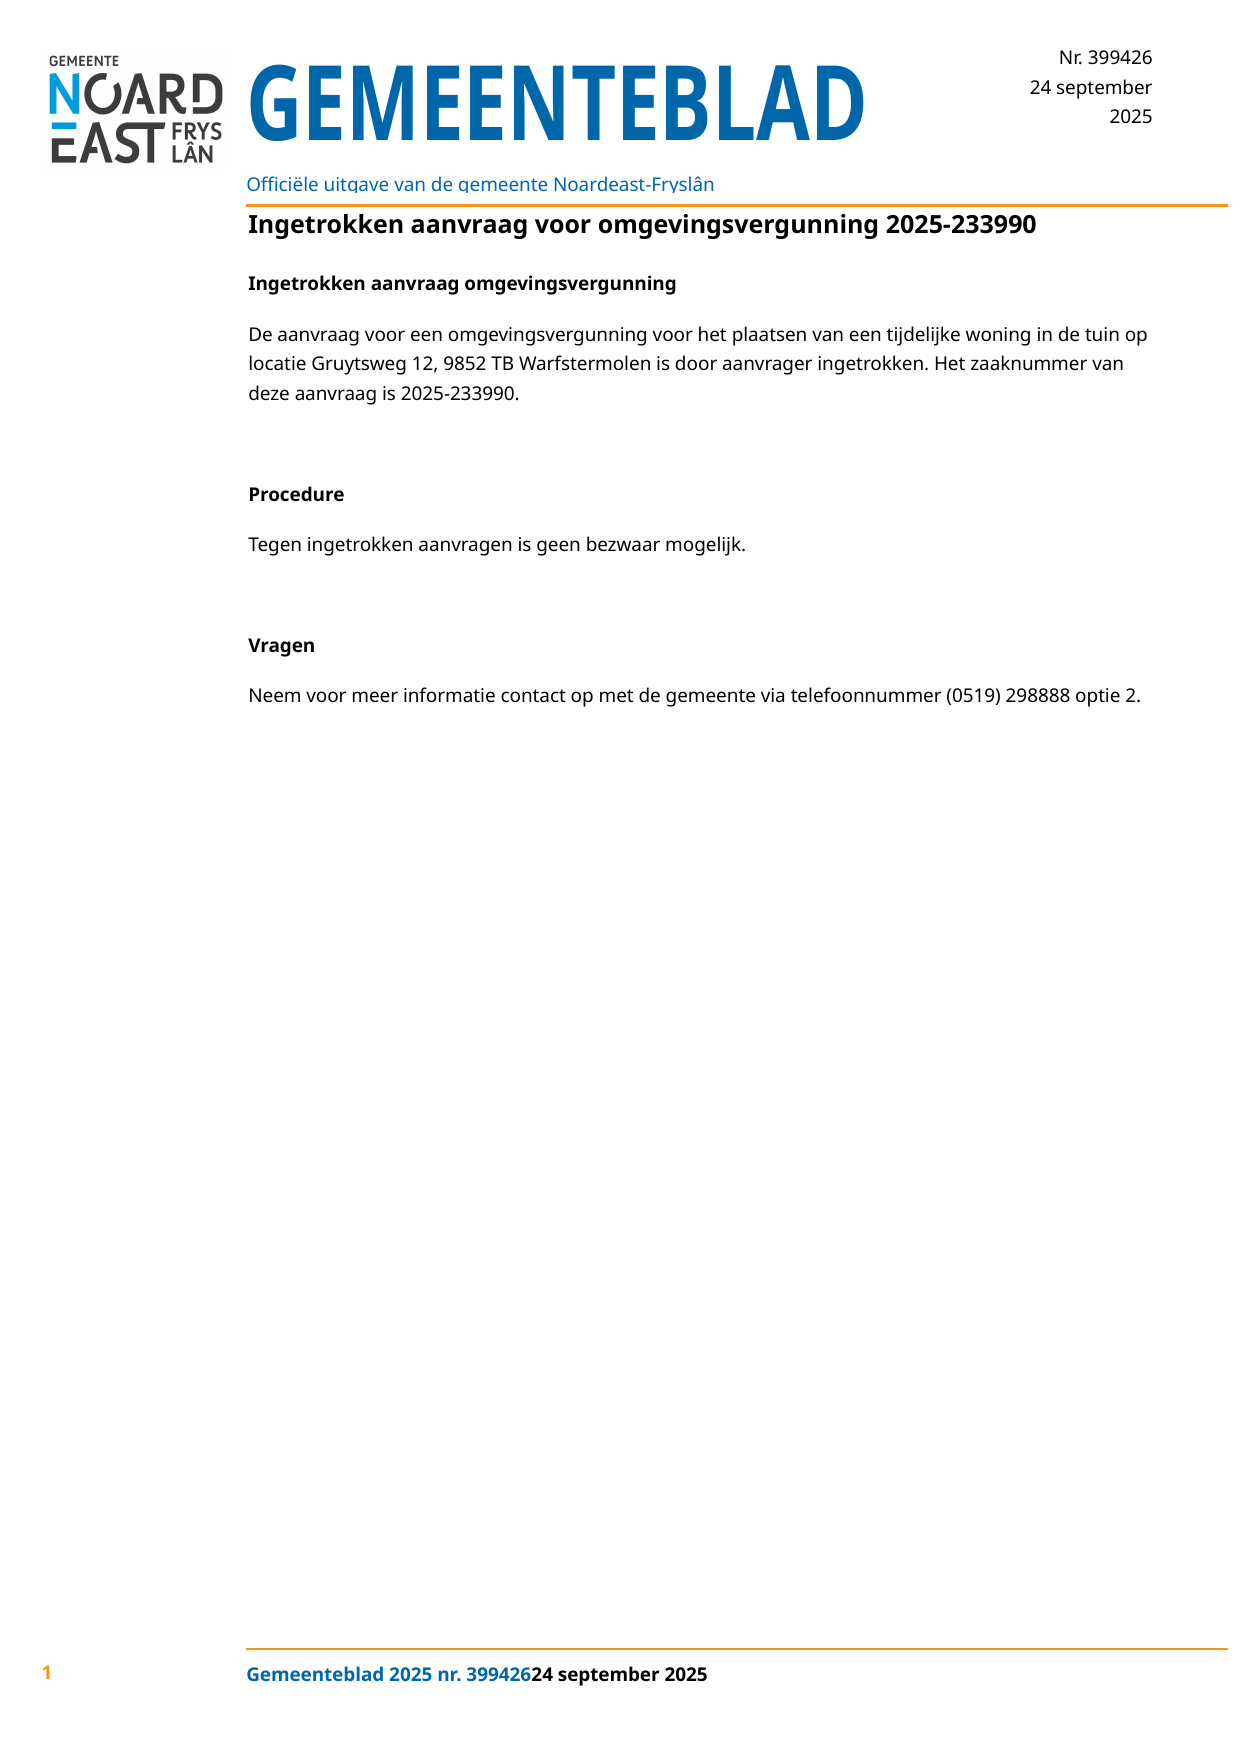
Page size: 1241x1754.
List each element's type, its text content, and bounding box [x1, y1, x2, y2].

text Tegen ingetrokken aanvragen is geen bezwaar mogelijk. [248, 531, 1152, 557]
text Vragen [248, 632, 1152, 658]
text De aanvraag voor een omgevingsvergunning voor het plaatsen van een tijdelijke woning in de tuin op locatie Gruytsweg 12, 9852 TB Warfstermolen is door aanvrager ingetrokken. Het zaaknummer van deze aanvraag is 2025-233990. [248, 321, 1152, 406]
text Neem voor meer informatie contact op met de gemeente via telefoonnummer (0519) 298888 optie 2. [248, 682, 1152, 708]
text Ingetrokken aanvraag omgevingsvergunning [248, 270, 1152, 296]
text Procedure [248, 481, 1152, 506]
text Ingetrokken aanvraag voor omgevingsvergunning 2025-233990 [248, 207, 1152, 241]
picture [41, 47, 231, 172]
